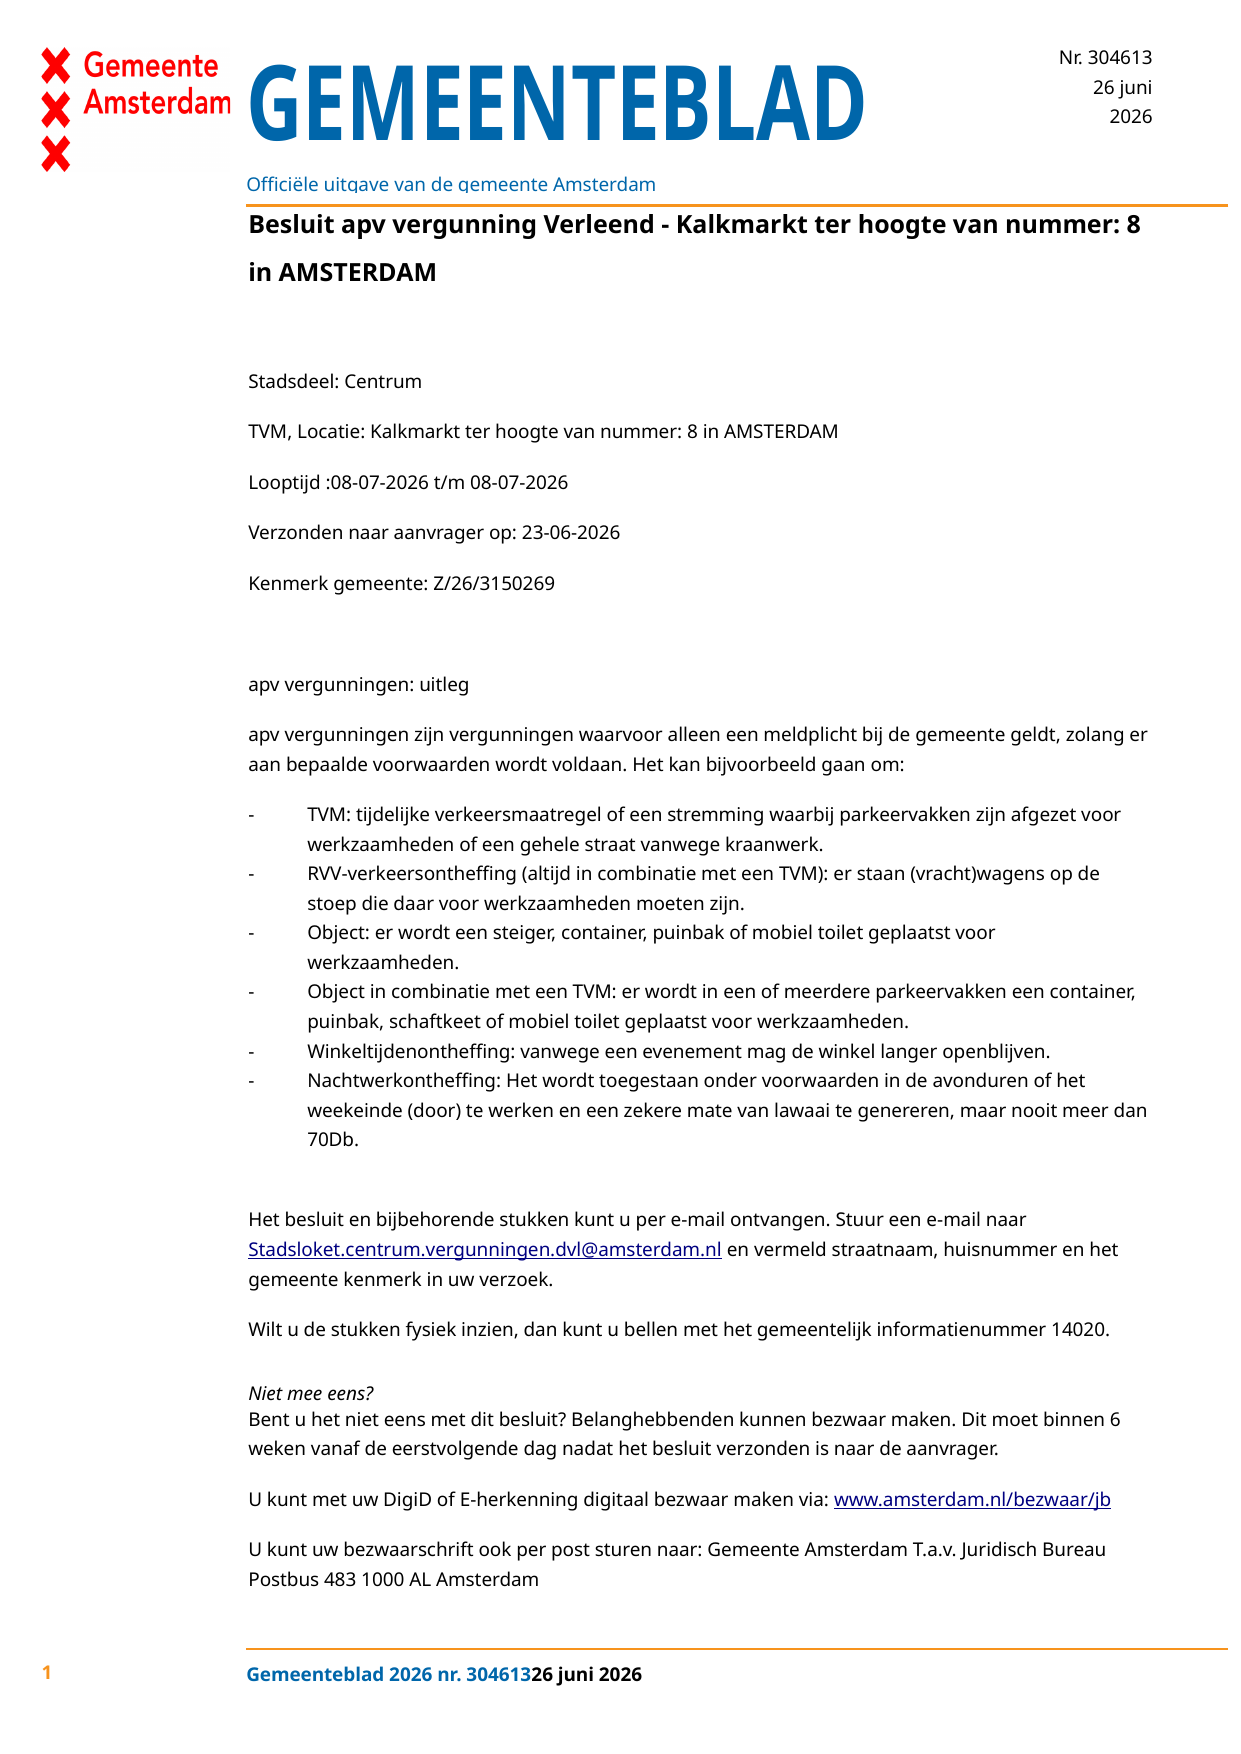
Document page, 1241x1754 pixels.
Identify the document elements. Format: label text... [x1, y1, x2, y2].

text Kenmerk gemeente: Z/26/3150269 [248, 570, 1152, 596]
text apv vergunningen zijn vergunningen waarvoor alleen een meldplicht bij de gemeente geldt, zolang er aan bepaalde voorwaarden wordt voldaan. Het kan bijvoorbeeld gaan om: [248, 721, 1152, 777]
list Nachtwerkontheffing: Het wordt toegestaan onder voorwaarden in de avonduren of het weekeinde (door) te werken en een zekere mate van lawaai te genereren, maar nooit meer dan 70Db. [248, 1067, 1152, 1152]
text TVM, Locatie: Kalkmarkt ter hoogte van nummer: 8 in AMSTERDAM [248, 419, 1152, 444]
list RVV-verkeersontheffing (altijd in combinatie met een TVM): er staan (vracht)wagens op de stoep die daar voor werkzaamheden moeten zijn. [248, 860, 1152, 916]
picture [41, 47, 231, 172]
text Het besluit en bijbehorende stukken kunt u per e-mail ontvangen. Stuur een e-mail naar Stadsloket.centrum.vergunningen.dvl@amsterdam.nl en vermeld straatnaam, huisnummer en het gemeente kenmerk in uw verzoek. [248, 1207, 1152, 1292]
text Bent u het niet eens met dit besluit? Belanghebbenden kunnen bezwaar maken. Dit moet binnen 6 weken vanaf de eerstvolgende dag nadat het besluit verzonden is naar de aanvrager. [248, 1406, 1152, 1461]
list Object in combinatie met een TVM: er wordt in een of meerdere parkeervakken een container, puinbak, schaftkeet of mobiel toilet geplaatst voor werkzaamheden. [248, 979, 1152, 1034]
text Verzonden naar aanvrager op: 23-06-2026 [248, 519, 1152, 545]
text Stadsdeel: Centrum [248, 368, 1152, 394]
list Winkeltijdenontheffing: vanwege een evenement mag de winkel langer openblijven. [248, 1038, 1152, 1064]
text Besluit apv vergunning Verleend - Kalkmarkt ter hoogte van nummer: 8 in AMSTERDAM [248, 207, 1152, 288]
text U kunt met uw DigiD of E-herkenning digitaal bezwaar maken via: www.amsterdam.nl/bezwaar/jb [248, 1486, 1152, 1512]
list TVM: tijdelijke verkeersmaatregel of een stremming waarbij parkeervakken zijn afgezet voor werkzaamheden of een gehele straat vanwege kraanwerk. [248, 801, 1152, 857]
text apv vergunningen: uitleg [248, 671, 1152, 697]
text Wilt u de stukken fysiek inzien, dan kunt u bellen met het gemeentelijk informatienummer 14020. [248, 1316, 1152, 1342]
text U kunt uw bezwaarschrift ook per post sturen naar: Gemeente Amsterdam T.a.v. Juridisch Bureau Postbus 483 1000 AL Amsterdam [248, 1536, 1152, 1592]
list Object: er wordt een steiger, container, puinbak of mobiel toilet geplaatst voor werkzaamheden. [248, 919, 1152, 975]
text Looptijd :08-07-2026 t/m 08-07-2026 [248, 469, 1152, 495]
text Niet mee eens? [248, 1380, 1152, 1406]
